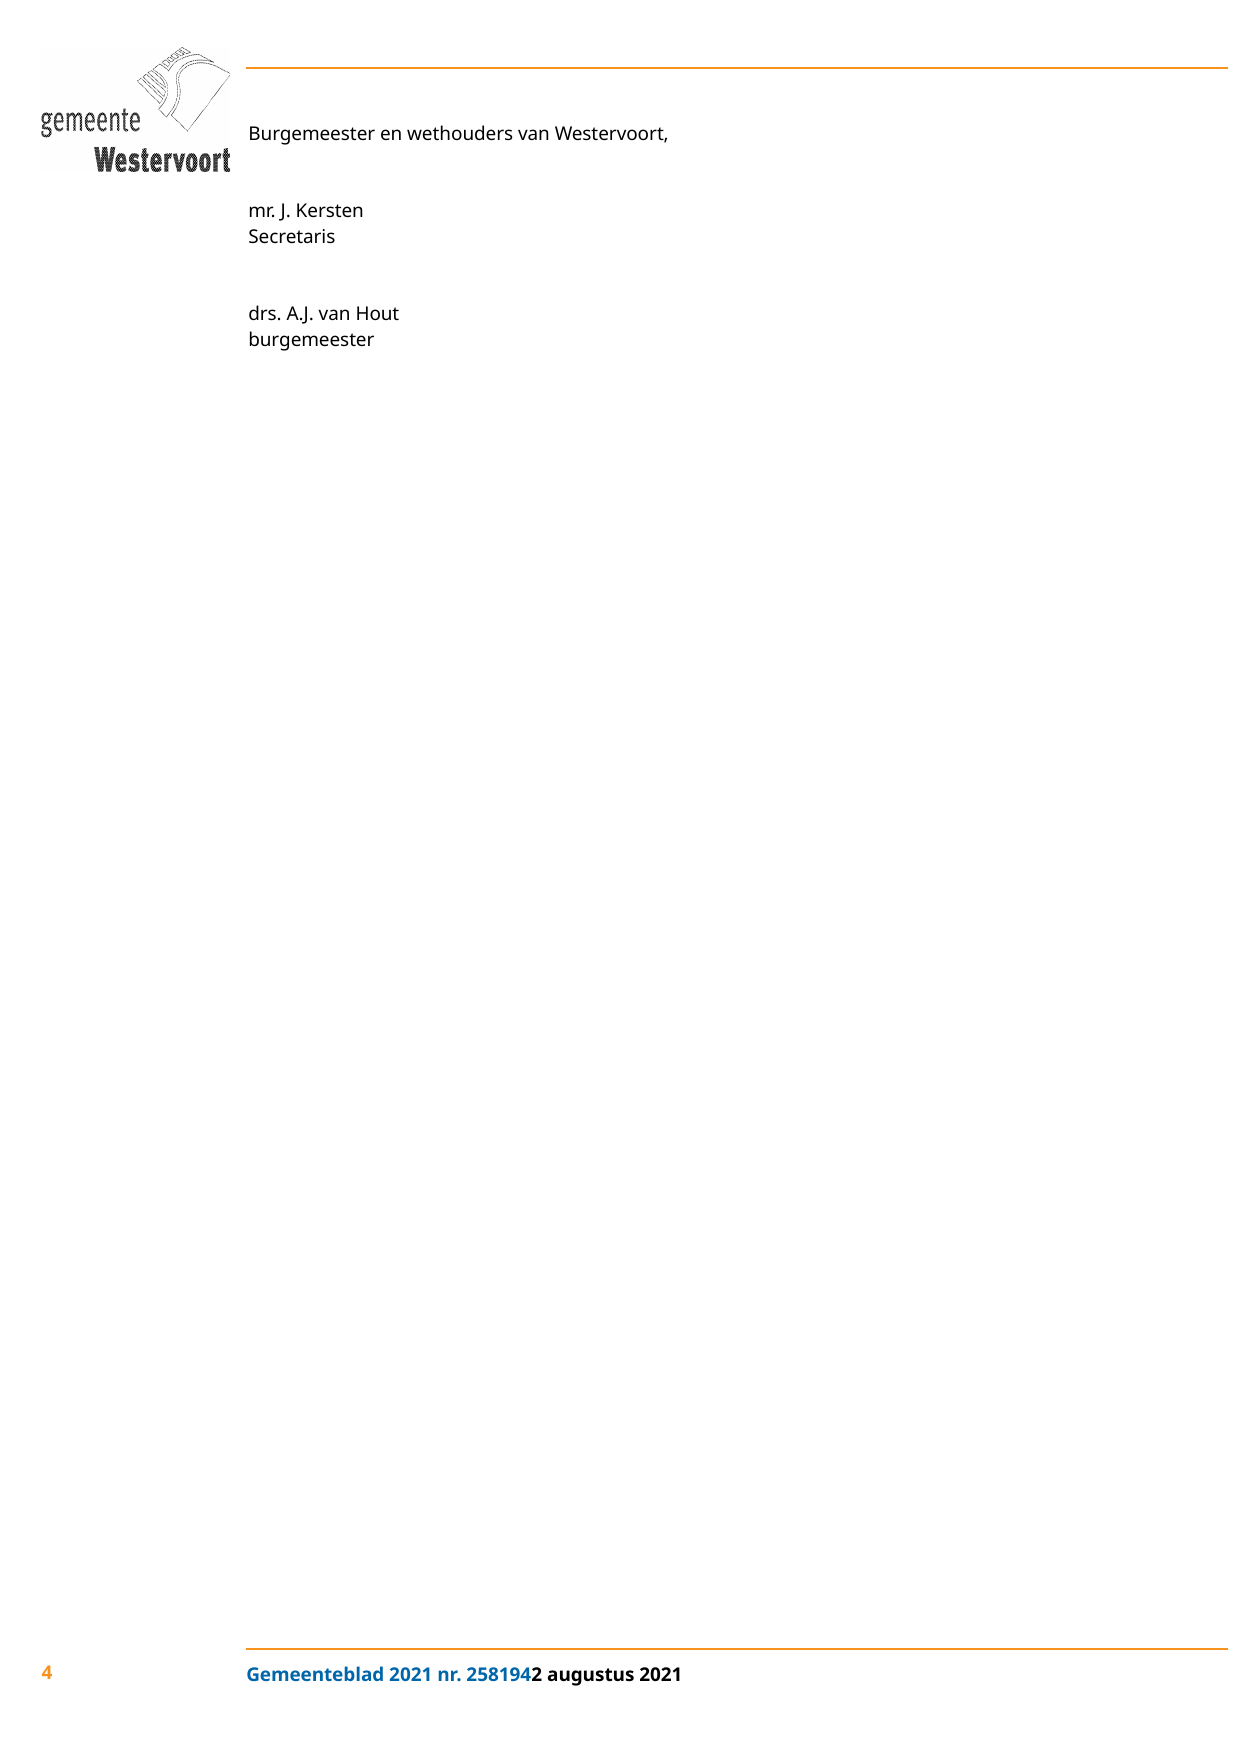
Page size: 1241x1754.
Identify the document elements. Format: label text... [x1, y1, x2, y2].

text Secretaris [248, 223, 1152, 249]
text mr. J. Kersten [248, 198, 1152, 223]
picture [41, 47, 231, 172]
text Burgemeester en wethouders van Westervoort, [248, 121, 1152, 146]
text drs. A.J. van Hout [248, 301, 1152, 326]
text burgemeester [248, 326, 1152, 352]
